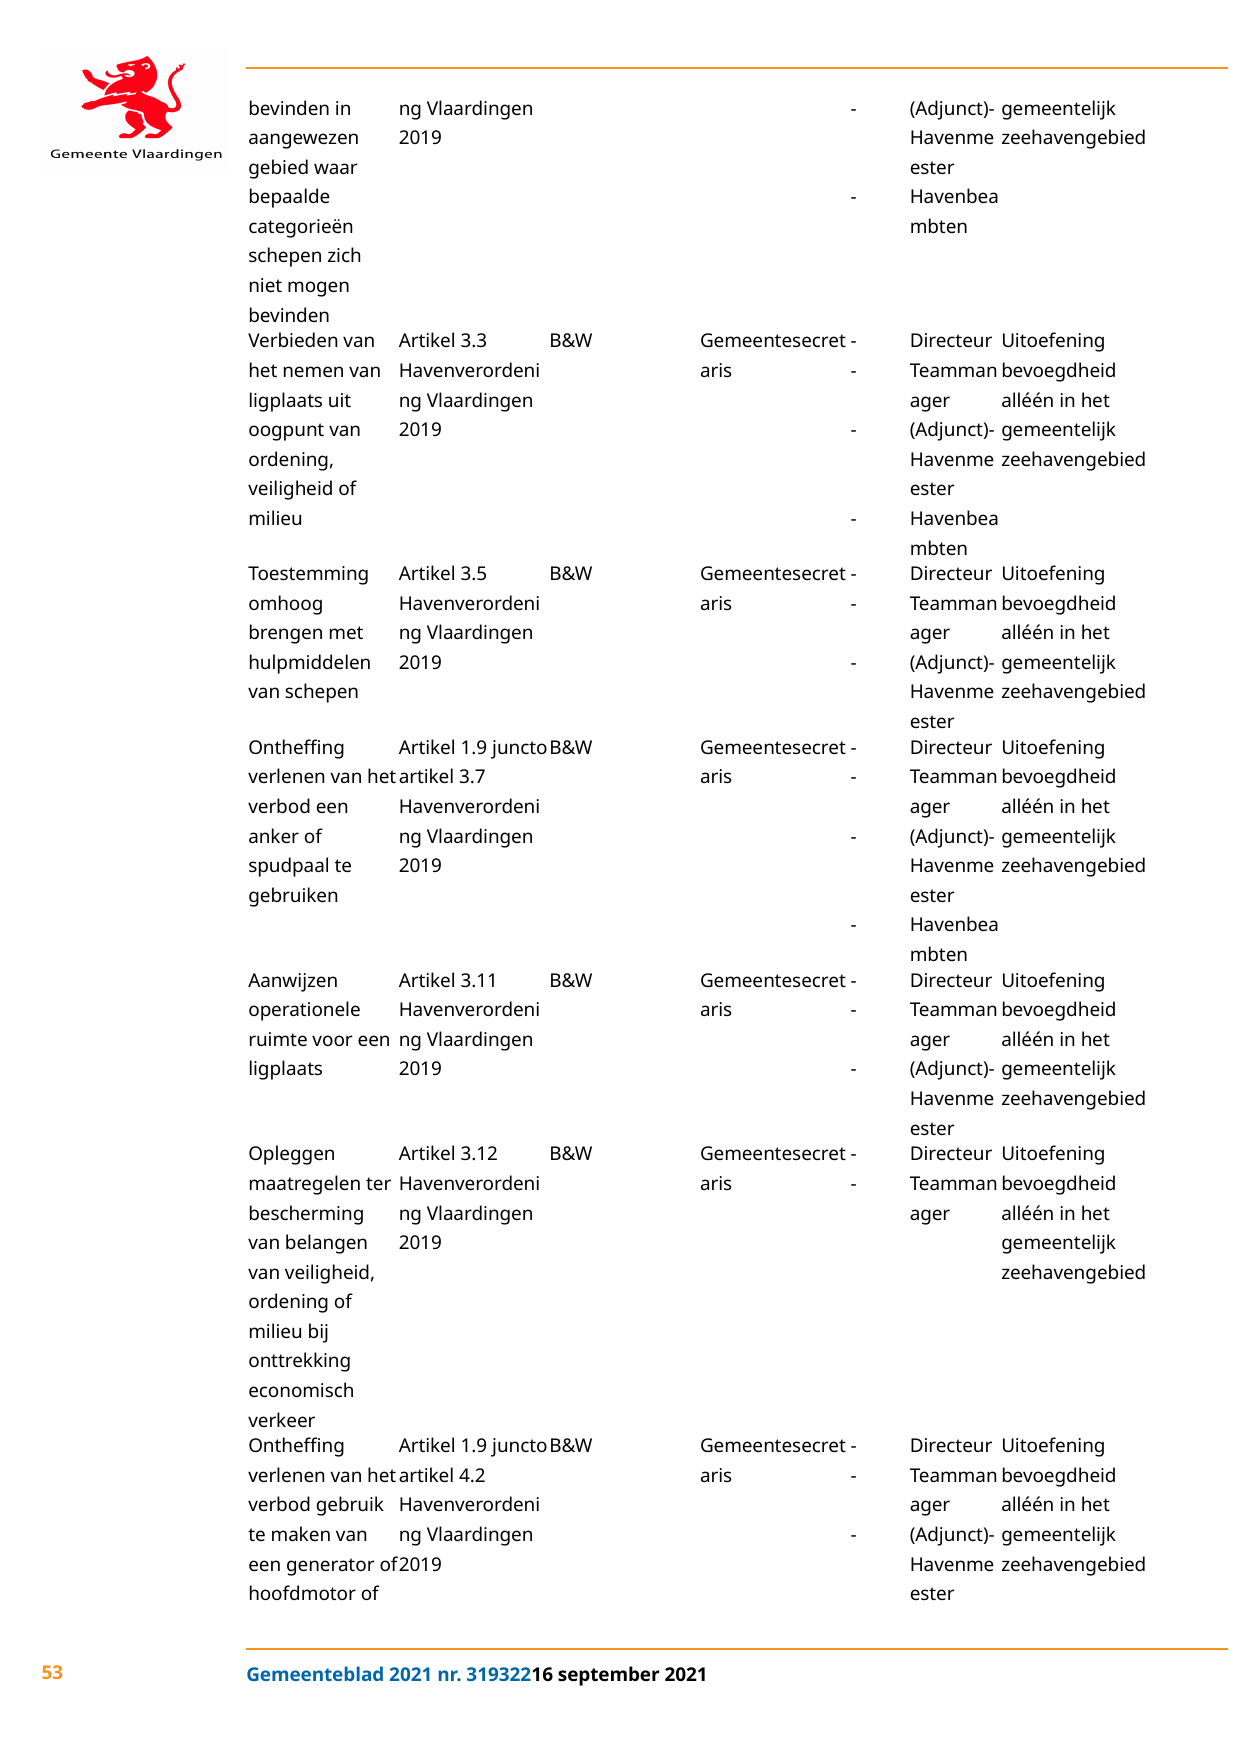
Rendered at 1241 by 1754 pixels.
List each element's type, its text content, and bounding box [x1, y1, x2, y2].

table_cell (Adjunct)-Havenmeester Havenbeambten [850, 95, 1001, 328]
table_cell Toestemming omhoog brengen met hulpmiddelen van schepen [248, 560, 398, 734]
table_cell bevinden in aangewezen gebied waar bepaalde categorieën schepen zich niet mogen bevinden [248, 95, 398, 328]
table_cell Gemeentesecretaris [700, 560, 850, 734]
table_cell Artikel 3.5 Havenverordening Vlaardingen 2019 [399, 560, 549, 734]
table_cell Artikel 3.12 Havenverordening Vlaardingen 2019 [399, 1141, 549, 1432]
table_cell B&W [549, 560, 700, 734]
table_cell Gemeentesecretaris [700, 1433, 850, 1606]
table_cell Artikel 1.9 juncto artikel 3.7 Havenverordening Vlaardingen 2019 [399, 734, 549, 967]
table_cell Uitoefening bevoegdheid alléén in het gemeentelijk zeehavengebied [1001, 1141, 1152, 1432]
table_cell Gemeentesecretaris [700, 967, 850, 1141]
table_cell Uitoefening bevoegdheid alléén in het gemeentelijk zeehavengebied [1001, 967, 1152, 1141]
table_cell B&W [549, 328, 700, 560]
table_cell B&W [549, 967, 700, 1141]
table_cell Directeur Teammanager (Adjunct)-Havenmeester [850, 1433, 1001, 1606]
table_cell Artikel 3.3 Havenverordening Vlaardingen 2019 [399, 328, 549, 560]
picture [41, 47, 231, 172]
table_cell Ontheffing verlenen van het verbod gebruik te maken van een generator of hoofdmotor of [248, 1433, 398, 1606]
table_cell [700, 95, 850, 328]
table_cell Ontheffing verlenen van het verbod een anker of spudpaal te gebruiken [248, 734, 398, 967]
table_cell Artikel 1.9 juncto artikel 4.2 Havenverordening Vlaardingen 2019 [399, 1433, 549, 1606]
table_cell Directeur Teammanager (Adjunct)-Havenmeester [850, 560, 1001, 734]
table_cell Uitoefening bevoegdheid alléén in het gemeentelijk zeehavengebied [1001, 560, 1152, 734]
table_cell Directeur Teammanager [850, 1141, 1001, 1432]
table_cell [549, 95, 700, 328]
table_cell B&W [549, 1433, 700, 1606]
table_cell Gemeentesecretaris [700, 328, 850, 560]
table_cell Directeur Teammanager (Adjunct)-Havenmeester Havenbeambten [850, 328, 1001, 560]
table_cell Uitoefening bevoegdheid alléén in het gemeentelijk zeehavengebied [1001, 734, 1152, 967]
table_cell B&W [549, 734, 700, 967]
table_cell Aanwijzen operationele ruimte voor een ligplaats [248, 967, 398, 1141]
table_cell Opleggen maatregelen ter bescherming van belangen van veiligheid, ordening of milieu bij onttrekking economisch verkeer [248, 1141, 398, 1432]
table_cell ng Vlaardingen 2019 [399, 95, 549, 328]
table_cell Gemeentesecretaris [700, 1141, 850, 1432]
table_cell gemeentelijk zeehavengebied [1001, 95, 1152, 328]
table_cell B&W [549, 1141, 700, 1432]
table_cell Uitoefening bevoegdheid alléén in het gemeentelijk zeehavengebied [1001, 328, 1152, 560]
table_cell Directeur Teammanager (Adjunct)-Havenmeester Havenbeambten [850, 734, 1001, 967]
table_cell Gemeentesecretaris [700, 734, 850, 967]
table_cell Directeur Teammanager (Adjunct)-Havenmeester [850, 967, 1001, 1141]
table_cell Artikel 3.11 Havenverordening Vlaardingen 2019 [399, 967, 549, 1141]
table_cell Uitoefening bevoegdheid alléén in het gemeentelijk zeehavengebied [1001, 1433, 1152, 1606]
table_cell Verbieden van het nemen van ligplaats uit oogpunt van ordening, veiligheid of milieu [248, 328, 398, 560]
